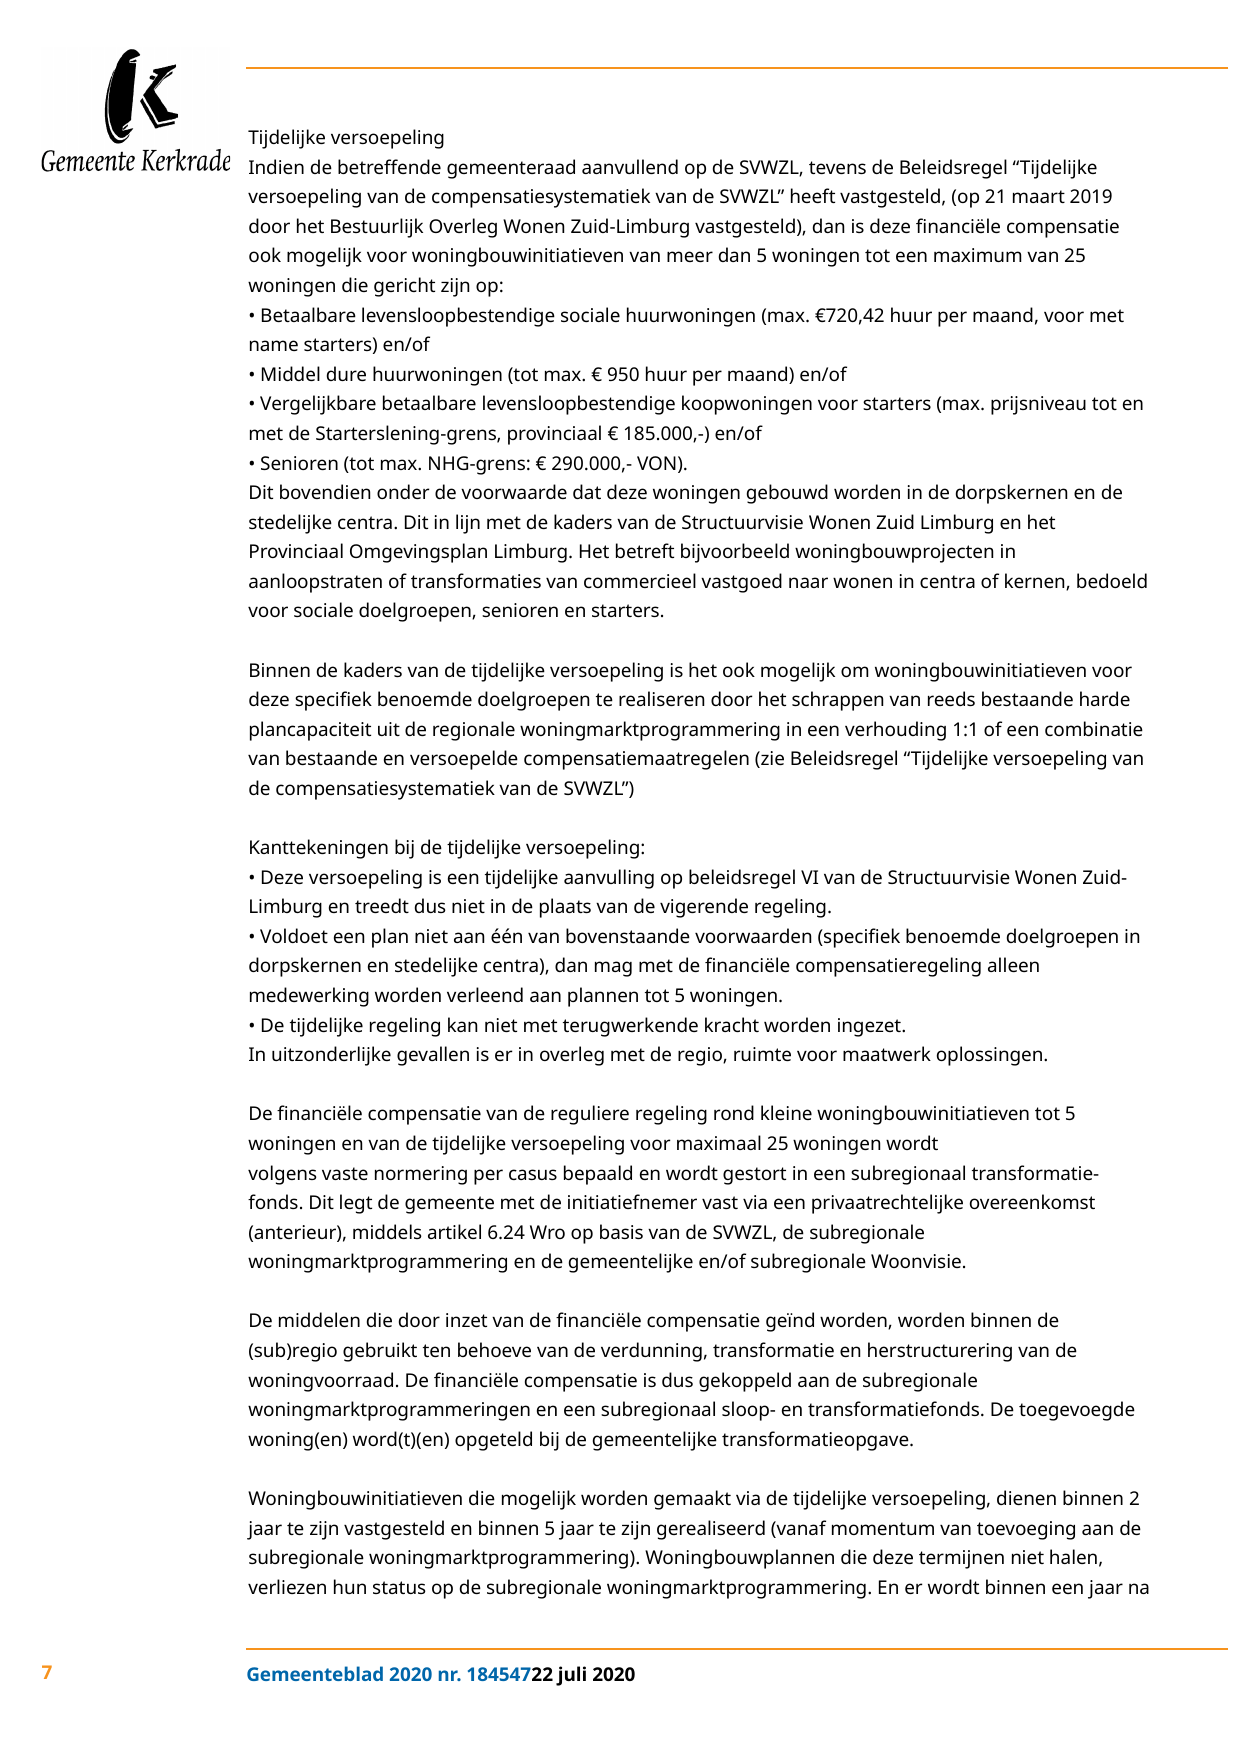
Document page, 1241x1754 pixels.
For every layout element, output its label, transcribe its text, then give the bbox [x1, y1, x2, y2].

picture [41, 47, 231, 172]
text • Voldoet een plan niet aan één van bovenstaande voorwaarden (specifiek benoemde doelgroepen in dorpskernen en stedelijke centra), dan mag met de financiële compensatieregeling alleen medewerking worden verleend aan plannen tot 5 woningen. [248, 923, 1152, 1008]
text Binnen de kaders van de tijdelijke versoepeling is het ook mogelijk om woningbouwinitiatieven voor deze specifiek benoemde doelgroepen te realiseren door het schrappen van reeds bestaande harde plancapaciteit uit de regionale woningmarktprogrammering in een verhouding 1:1 of een combinatie van bestaande en versoepelde compensatiemaatregelen (zie Beleidsregel “Tijdelijke versoepeling van de compensatiesystematiek van de SVWZL”) [248, 657, 1152, 801]
text • Deze versoepeling is een tijdelijke aanvulling op beleidsregel VI van de Structuurvisie Wonen Zuid-Limburg en treedt dus niet in de plaats van de vigerende regeling. [248, 864, 1152, 919]
text Indien de betreffende gemeenteraad aanvullend op de SVWZL, tevens de Beleidsregel “Tijdelijke versoepeling van de compensatiesystematiek van de SVWZL” heeft vastgesteld, (op 21 maart 2019 door het Bestuurlijk Overleg Wonen Zuid-Limburg vastgesteld), dan is deze financiële compensatie ook mogelijk voor woningbouwinitiatieven van meer dan 5 woningen tot een maximum van 25 woningen die gericht zijn op: [248, 154, 1152, 298]
text volgens vaste normering per casus bepaald en wordt gestort in een subregionaal transformatie-fonds. Dit legt de gemeente met de initiatiefnemer vast via een privaatrechtelijke overeenkomst (anterieur), middels artikel 6.24 Wro op basis van de SVWZL, de subregionale woningmarktprogrammering en de gemeentelijke en/of subregionale Woonvisie. [248, 1160, 1152, 1274]
text • Vergelijkbare betaalbare levensloopbestendige koopwoningen voor starters (max. prijsniveau tot en met de Starterslening-grens, provinciaal € 185.000,-) en/of [248, 391, 1152, 446]
text In uitzonderlijke gevallen is er in overleg met de regio, ruimte voor maatwerk oplossingen. [248, 1041, 1152, 1067]
text • De tijdelijke regeling kan niet met terugwerkende kracht worden ingezet. [248, 1012, 1152, 1038]
text Kanttekeningen bij de tijdelijke versoepeling: [248, 834, 1152, 860]
text • Middel dure huurwoningen (tot max. € 950 huur per maand) en/of [248, 361, 1152, 387]
text Woningbouwinitiatieven die mogelijk worden gemaakt via de tijdelijke versoepeling, dienen binnen 2 jaar te zijn vastgesteld en binnen 5 jaar te zijn gerealiseerd (vanaf momentum van toevoeging aan de subregionale woningmarktprogrammering). Woningbouwplannen die deze termijnen niet halen, verliezen hun status op de subregionale woningmarktprogrammering. En er wordt binnen een jaar na [248, 1485, 1152, 1600]
text Tijdelijke versoepeling [248, 124, 1152, 150]
text De financiële compensatie van de reguliere regeling rond kleine woningbouwinitiatieven tot 5 woningen en van de tijdelijke versoepeling voor maximaal 25 woningen wordt [248, 1101, 1152, 1156]
text Dit bovendien onder de voorwaarde dat deze woningen gebouwd worden in de dorpskernen en de stedelijke centra. Dit in lijn met de kaders van de Structuurvisie Wonen Zuid Limburg en het Provinciaal Omgevingsplan Limburg. Het betreft bijvoorbeeld woningbouwprojecten in aanloopstraten of transformaties van commercieel vastgoed naar wonen in centra of kernen, bedoeld voor sociale doelgroepen, senioren en starters. [248, 479, 1152, 623]
text De middelen die door inzet van de financiële compensatie geïnd worden, worden binnen de (sub)regio gebruikt ten behoeve van de verdunning, transformatie en herstructurering van de woningvoorraad. De financiële compensatie is dus gekoppeld aan de subregionale woningmarktprogrammeringen en een subregionaal sloop- en transformatiefonds. De toegevoegde woning(en) word(t)(en) opgeteld bij de gemeentelijke transformatieopgave. [248, 1308, 1152, 1452]
text • Senioren (tot max. NHG-grens: € 290.000,- VON). [248, 450, 1152, 476]
text • Betaalbare levensloopbestendige sociale huurwoningen (max. €720,42 huur per maand, voor met name starters) en/of [248, 302, 1152, 357]
